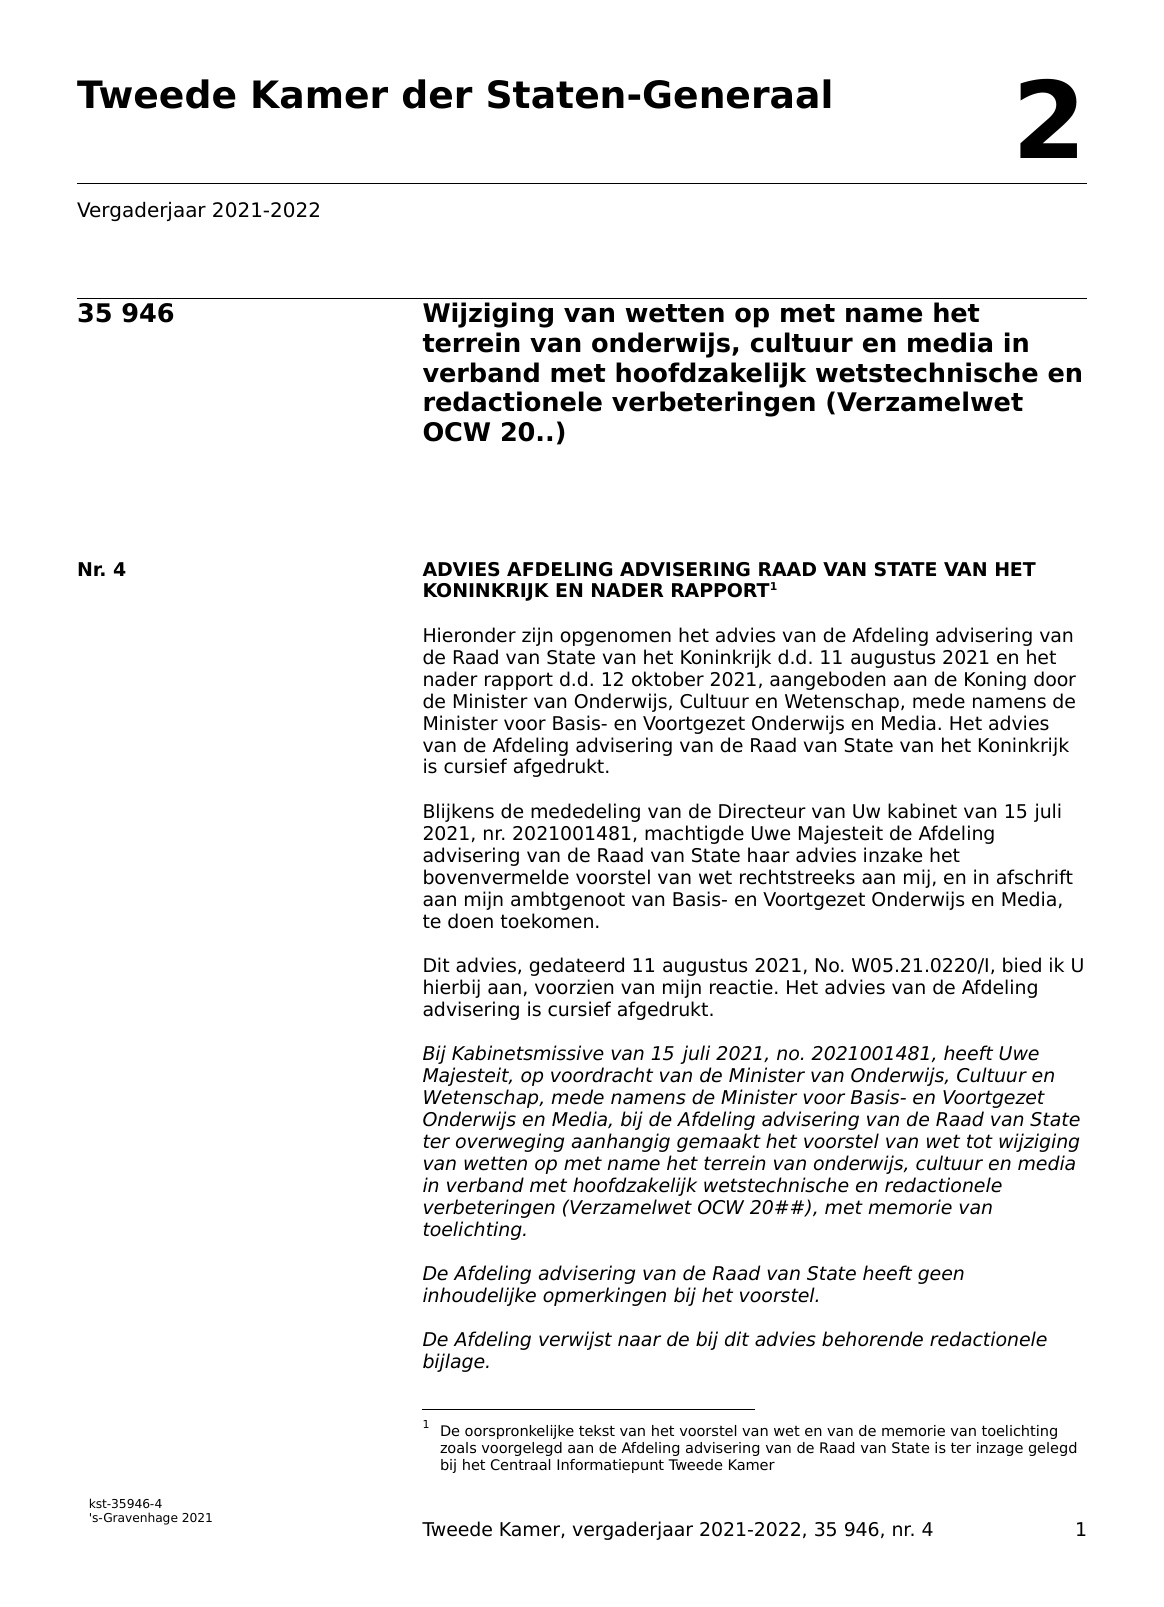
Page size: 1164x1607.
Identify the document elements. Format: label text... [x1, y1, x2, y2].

text kst-35946-4 [88, 1497, 323, 1511]
subtitle 35 946 Wijziging van wetten op met name het terrein van onderwijs, cultuur en media in verband met hoofdzakelijk wetstechnische en redactionele verbeteringen (Verzamelwet OCW 20..) [77, 299, 1087, 447]
text 's-Gravenhage 2021 [88, 1511, 323, 1525]
text De Afdeling advisering van de Raad van State heeft geen inhoudelijke opmerkingen bij het voorstel. [422, 1263, 1087, 1307]
text De Afdeling verwijst naar de bij dit advies behorende redactionele bijlage. [422, 1329, 1087, 1373]
text Blijkens de mededeling van de Directeur van Uw kabinet van 15 juli 2021, nr. 2021001481, machtigde Uwe Majesteit de Afdeling advisering van de Raad van State haar advies inzake het bovenvermelde voorstel van wet rechtstreeks aan mij, en in afschrift aan mijn ambtgenoot van Basis- en Voortgezet Onderwijs en Media, te doen toekomen. [422, 801, 1087, 932]
table_header Tweede Kamer der Staten-Generaal [77, 59, 886, 183]
text Hieronder zijn opgenomen het advies van de Afdeling advisering van de Raad van State van het Koninkrijk d.d. 11 augustus 2021 en het nader rapport d.d. 12 oktober 2021, aangeboden aan de Koning door de Minister van Onderwijs, Cultuur en Wetenschap, mede namens de Minister voor Basis- en Voortgezet Onderwijs en Media. Het advies van de Afdeling advisering van de Raad van State van het Koninkrijk is cursief afgedrukt. [422, 624, 1087, 778]
table_cell Vergaderjaar 2021-2022 [77, 184, 1087, 298]
table_header 2 [886, 59, 1087, 183]
text De oorspronkelijke tekst van het voorstel van wet en van de memorie van toelichting zoals voorgelegd aan de Afdeling advisering van de Raad van State is ter inzage gelegd bij het Centraal Informatiepunt Tweede Kamer [422, 1418, 1087, 1474]
text Bij Kabinetsmissive van 15 juli 2021, no. 2021001481, heeft Uwe Majesteit, op voordracht van de Minister van Onderwijs, Cultuur en Wetenschap, mede namens de Minister voor Basis- en Voortgezet Onderwijs en Media, bij de Afdeling advisering van de Raad van State ter overweging aanhangig gemaakt het voorstel van wet tot wijziging van wetten op met name het terrein van onderwijs, cultuur en media in verband met hoofdzakelijk wetstechnische en redactionele verbeteringen (Verzamelwet OCW 20##), met memorie van toelichting. [422, 1043, 1087, 1241]
subtitle Nr. 4 ADVIES AFDELING ADVISERING RAAD VAN STATE VAN HET KONINKRIJK EN NADER RAPPORT [77, 558, 1087, 602]
text Dit advies, gedateerd 11 augustus 2021, No. W05.21.0220/I, bied ik U hierbij aan, voorzien van mijn reactie. Het advies van de Afdeling advisering is cursief afgedrukt. [422, 955, 1087, 1021]
